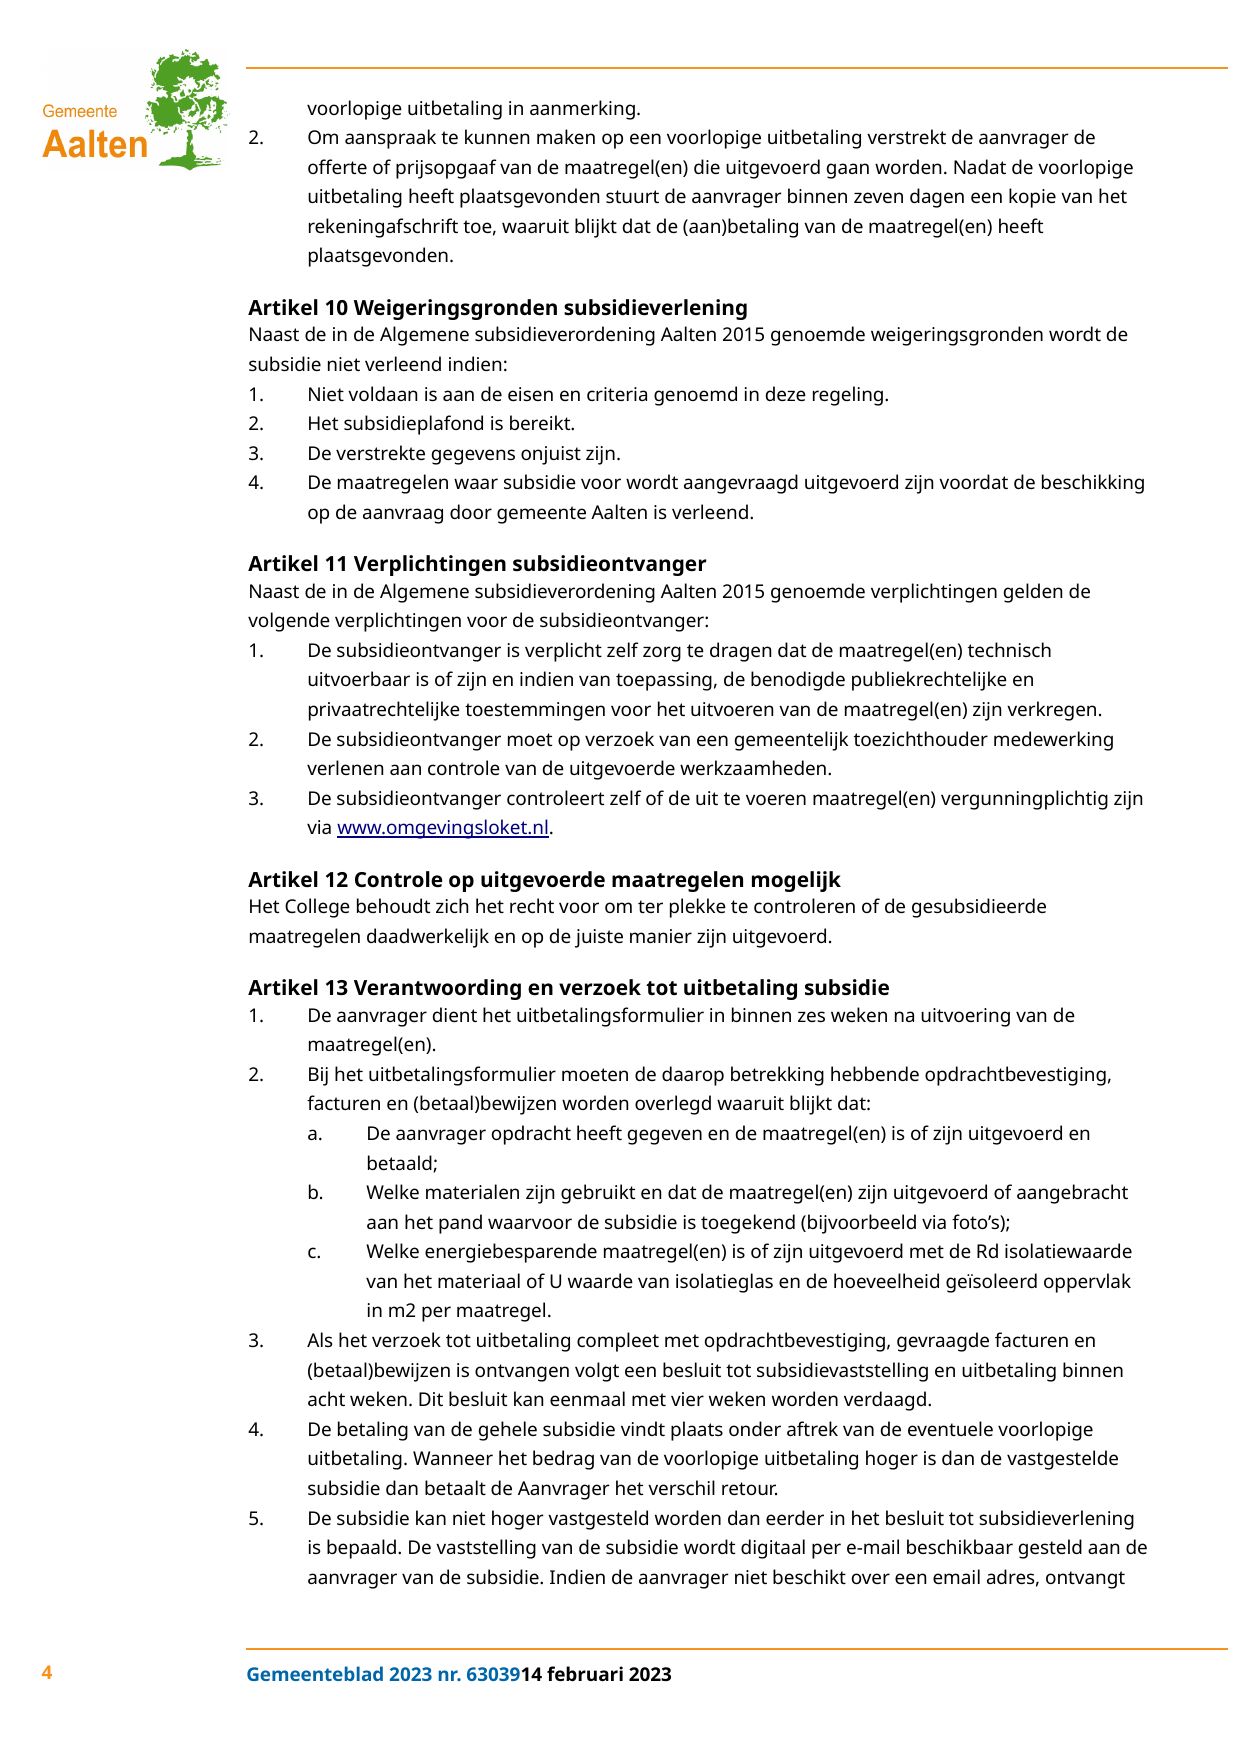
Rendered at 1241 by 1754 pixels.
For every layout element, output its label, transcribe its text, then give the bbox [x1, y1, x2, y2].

list De aanvrager dient het uitbetalingsformulier in binnen zes weken na uitvoering van de maatregel(en). [248, 1002, 1152, 1057]
list Niet voldaan is aan de eisen en criteria genoemd in deze regeling. [248, 381, 1152, 406]
list De aanvrager opdracht heeft gegeven en de maatregel(en) is of zijn uitgevoerd en betaald; [307, 1120, 1152, 1176]
list De subsidie kan niet hoger vastgesteld worden dan eerder in het besluit tot subsidieverlening is bepaald. De vaststelling van de subsidie wordt digitaal per e-mail beschikbaar gesteld aan de aanvrager van de subsidie. Indien de aanvrager niet beschikt over een email adres, ontvangt [248, 1505, 1152, 1590]
list De verstrekte gegevens onjuist zijn. [248, 440, 1152, 466]
text Artikel 10 Weigeringsgronden subsidieverlening [248, 293, 1152, 322]
text Artikel 13 Verantwoording en verzoek tot uitbetaling subsidie [248, 973, 1152, 1002]
list De maatregelen waar subsidie voor wordt aangevraagd uitgevoerd zijn voordat de beschikking op de aanvraag door gemeente Aalten is verleend. [248, 469, 1152, 525]
text Artikel 12 Controle op uitgevoerde maatregelen mogelijk [248, 865, 1152, 893]
picture [41, 47, 231, 172]
text Naast de in de Algemene subsidieverordening Aalten 2015 genoemde verplichtingen gelden de volgende verplichtingen voor de subsidieontvanger: [248, 578, 1152, 633]
list De subsidieontvanger moet op verzoek van een gemeentelijk toezichthouder medewerking verlenen aan controle van de uitgevoerde werkzaamheden. [248, 726, 1152, 781]
list Bij het uitbetalingsformulier moeten de daarop betrekking hebbende opdrachtbevestiging, facturen en (betaal)bewijzen worden overlegd waaruit blijkt dat: [248, 1061, 1152, 1116]
list De betaling van de gehele subsidie vindt plaats onder aftrek van de eventuele voorlopige uitbetaling. Wanneer het bedrag van de voorlopige uitbetaling hoger is dan de vastgestelde subsidie dan betaalt de Aanvrager het verschil retour. [248, 1416, 1152, 1501]
list Als het verzoek tot uitbetaling compleet met opdrachtbevestiging, gevraagde facturen en (betaal)bewijzen is ontvangen volgt een besluit tot subsidievaststelling en uitbetaling binnen acht weken. Dit besluit kan eenmaal met vier weken worden verdaagd. [248, 1327, 1152, 1412]
list De subsidieontvanger is verplicht zelf zorg te dragen dat de maatregel(en) technisch uitvoerbaar is of zijn en indien van toepassing, de benodigde publiekrechtelijke en privaatrechtelijke toestemmingen voor het uitvoeren van de maatregel(en) zijn verkregen. [248, 637, 1152, 722]
list De subsidieontvanger controleert zelf of de uit te voeren maatregel(en) vergunningplichtig zijn via www.omgevingsloket.nl. [248, 785, 1152, 840]
list Het subsidieplafond is bereikt. [248, 410, 1152, 436]
text Naast de in de Algemene subsidieverordening Aalten 2015 genoemde weigeringsgronden wordt de subsidie niet verleend indien: [248, 322, 1152, 377]
text Het College behoudt zich het recht voor om ter plekke te controleren of de gesubsidieerde maatregelen daadwerkelijk en op de juiste manier zijn uitgevoerd. [248, 893, 1152, 949]
list Om aanspraak te kunnen maken op een voorlopige uitbetaling verstrekt de aanvrager de offerte of prijsopgaaf van de maatregel(en) die uitgevoerd gaan worden. Nadat de voorlopige uitbetaling heeft plaatsgevonden stuurt de aanvrager binnen zeven dagen een kopie van het rekeningafschrift toe, waaruit blijkt dat de (aan)betaling van de maatregel(en) heeft plaatsgevonden. [248, 124, 1152, 268]
text Artikel 11 Verplichtingen subsidieontvanger [248, 549, 1152, 578]
list Welke energiebesparende maatregel(en) is of zijn uitgevoerd met de Rd isolatiewaarde van het materiaal of U waarde van isolatieglas en de hoeveelheid geïsoleerd oppervlak in m2 per maatregel. [307, 1238, 1152, 1323]
list Welke materialen zijn gebruikt en dat de maatregel(en) zijn uitgevoerd of aangebracht aan het pand waarvoor de subsidie is toegekend (bijvoorbeeld via foto’s); [307, 1179, 1152, 1235]
list voorlopige uitbetaling in aanmerking. [248, 95, 1152, 121]
